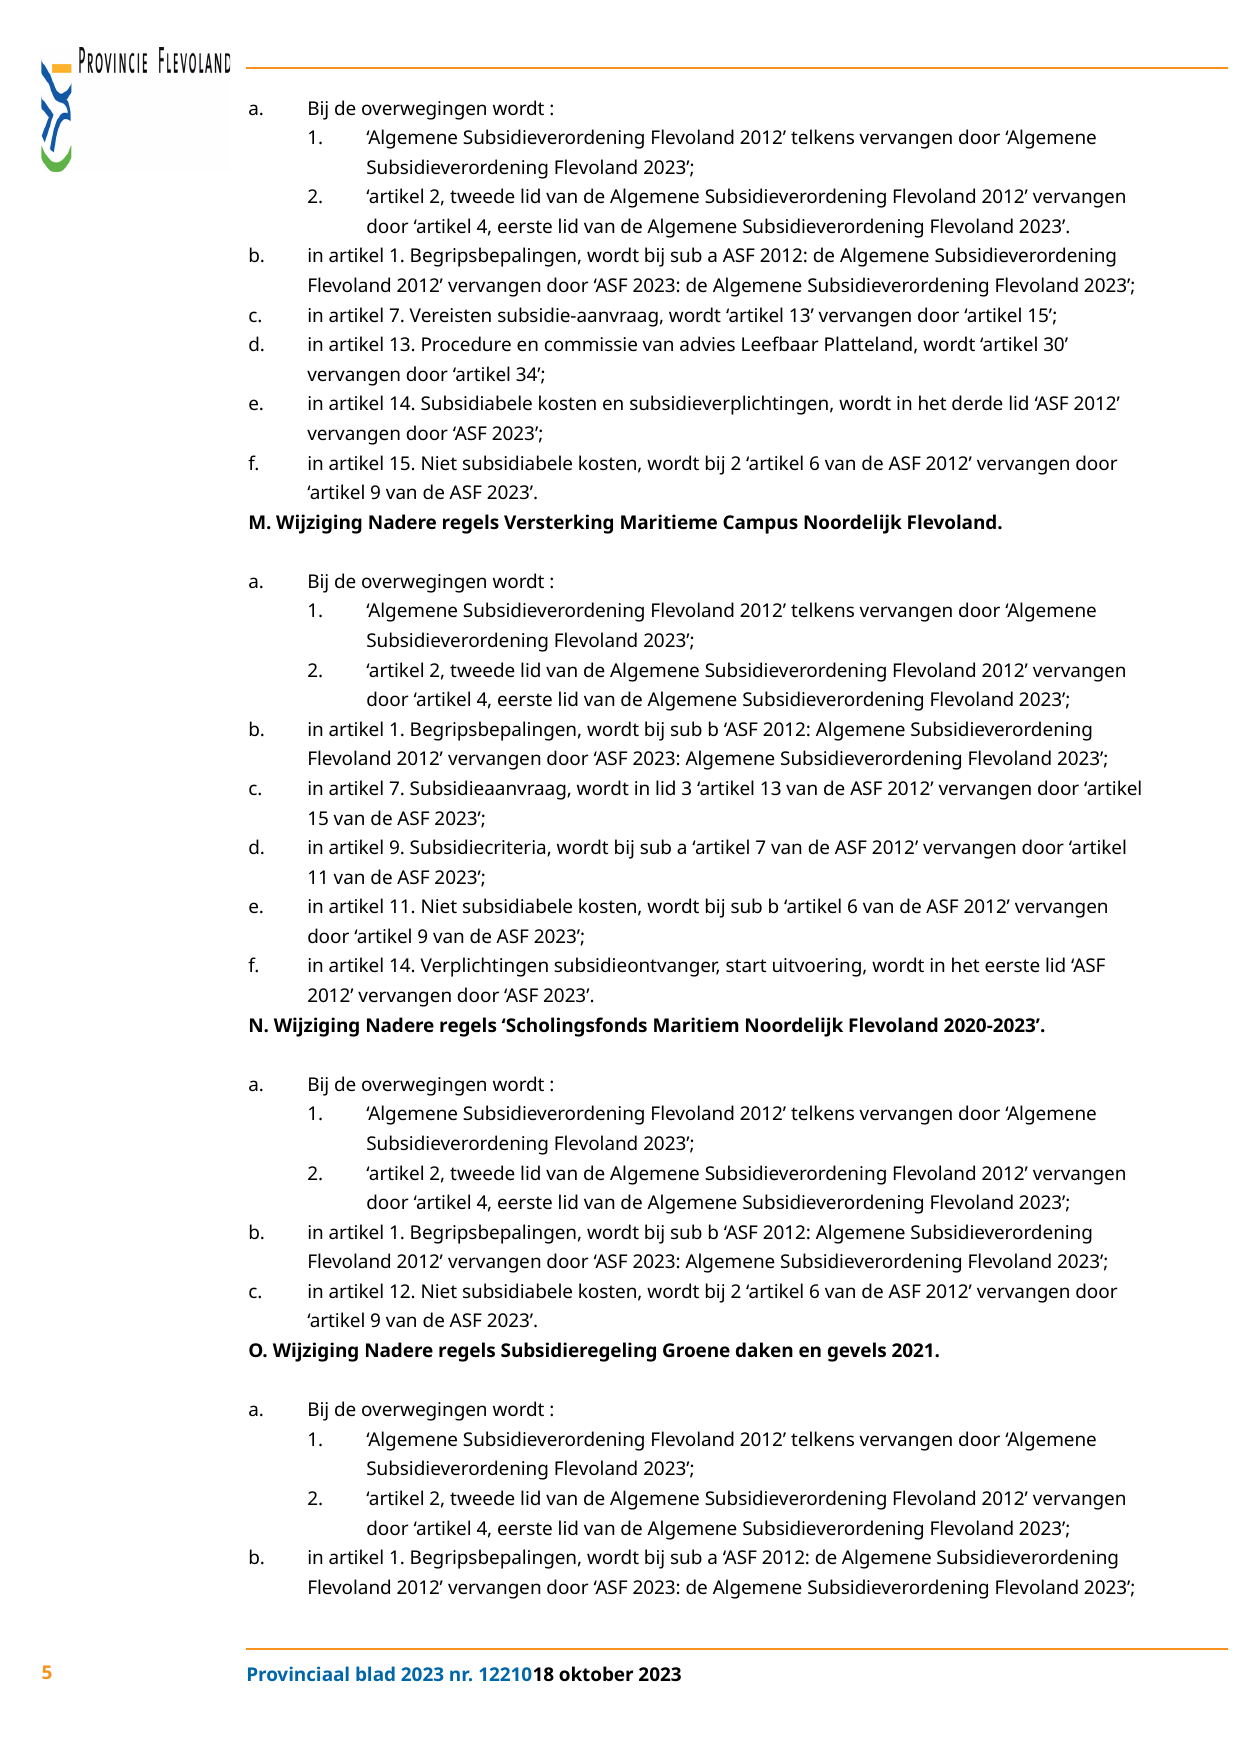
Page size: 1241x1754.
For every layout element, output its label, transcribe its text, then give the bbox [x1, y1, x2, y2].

list in artikel 13. Procedure en commissie van advies Leefbaar Platteland, wordt ‘artikel 30’ vervangen door ‘artikel 34’; [248, 331, 1152, 387]
list Bij de overwegingen wordt : [248, 568, 1152, 594]
text O. Wijziging Nadere regels Subsidieregeling Groene daken en gevels 2021. [248, 1337, 1152, 1363]
list Bij de overwegingen wordt : [248, 95, 1152, 121]
list Bij de overwegingen wordt : [248, 1396, 1152, 1422]
list ‘Algemene Subsidieverordening Flevoland 2012’ telkens vervangen door ‘Algemene Subsidieverordening Flevoland 2023’; [307, 124, 1152, 180]
list in artikel 1. Begripsbepalingen, wordt bij sub a ‘ASF 2012: de Algemene Subsidieverordening Flevoland 2012’ vervangen door ‘ASF 2023: de Algemene Subsidieverordening Flevoland 2023’; [248, 1544, 1152, 1600]
list in artikel 14. Verplichtingen subsidieontvanger, start uitvoering, wordt in het eerste lid ‘ASF 2012’ vervangen door ‘ASF 2023’. [248, 953, 1152, 1008]
list in artikel 11. Niet subsidiabele kosten, wordt bij sub b ‘artikel 6 van de ASF 2012’ vervangen door ‘artikel 9 van de ASF 2023’; [248, 893, 1152, 949]
list ‘artikel 2, tweede lid van de Algemene Subsidieverordening Flevoland 2012’ vervangen door ‘artikel 4, eerste lid van de Algemene Subsidieverordening Flevoland 2023’; [307, 1160, 1152, 1215]
list in artikel 9. Subsidiecriteria, wordt bij sub a ‘artikel 7 van de ASF 2012’ vervangen door ‘artikel 11 van de ASF 2023’; [248, 834, 1152, 890]
list in artikel 12. Niet subsidiabele kosten, wordt bij 2 ‘artikel 6 van de ASF 2012’ vervangen door ‘artikel 9 van de ASF 2023’. [248, 1278, 1152, 1333]
list Bij de overwegingen wordt : [248, 1071, 1152, 1097]
list ‘Algemene Subsidieverordening Flevoland 2012’ telkens vervangen door ‘Algemene Subsidieverordening Flevoland 2023’; [307, 598, 1152, 653]
list ‘artikel 2, tweede lid van de Algemene Subsidieverordening Flevoland 2012’ vervangen door ‘artikel 4, eerste lid van de Algemene Subsidieverordening Flevoland 2023’; [307, 657, 1152, 712]
list in artikel 1. Begripsbepalingen, wordt bij sub b ‘ASF 2012: Algemene Subsidieverordening Flevoland 2012’ vervangen door ‘ASF 2023: Algemene Subsidieverordening Flevoland 2023’; [248, 716, 1152, 771]
text M. Wijziging Nadere regels Versterking Maritieme Campus Noordelijk Flevoland. [248, 509, 1152, 535]
list ‘Algemene Subsidieverordening Flevoland 2012’ telkens vervangen door ‘Algemene Subsidieverordening Flevoland 2023’; [307, 1101, 1152, 1156]
list in artikel 14. Subsidiabele kosten en subsidieverplichtingen, wordt in het derde lid ‘ASF 2012’ vervangen door ‘ASF 2023’; [248, 391, 1152, 446]
list in artikel 7. Vereisten subsidie-aanvraag, wordt ‘artikel 13’ vervangen door ‘artikel 15’; [248, 302, 1152, 328]
list in artikel 1. Begripsbepalingen, wordt bij sub b ‘ASF 2012: Algemene Subsidieverordening Flevoland 2012’ vervangen door ‘ASF 2023: Algemene Subsidieverordening Flevoland 2023’; [248, 1219, 1152, 1274]
text N. Wijziging Nadere regels ‘Scholingsfonds Maritiem Noordelijk Flevoland 2020-2023’. [248, 1012, 1152, 1038]
list ‘artikel 2, tweede lid van de Algemene Subsidieverordening Flevoland 2012’ vervangen door ‘artikel 4, eerste lid van de Algemene Subsidieverordening Flevoland 2023’. [307, 183, 1152, 239]
list in artikel 15. Niet subsidiabele kosten, wordt bij 2 ‘artikel 6 van de ASF 2012’ vervangen door ‘artikel 9 van de ASF 2023’. [248, 450, 1152, 505]
list ‘artikel 2, tweede lid van de Algemene Subsidieverordening Flevoland 2012’ vervangen door ‘artikel 4, eerste lid van de Algemene Subsidieverordening Flevoland 2023’; [307, 1485, 1152, 1541]
list in artikel 7. Subsidieaanvraag, wordt in lid 3 ‘artikel 13 van de ASF 2012’ vervangen door ‘artikel 15 van de ASF 2023’; [248, 775, 1152, 831]
picture [41, 47, 231, 172]
list in artikel 1. Begripsbepalingen, wordt bij sub a ASF 2012: de Algemene Subsidieverordening Flevoland 2012’ vervangen door ‘ASF 2023: de Algemene Subsidieverordening Flevoland 2023’; [248, 243, 1152, 298]
list ‘Algemene Subsidieverordening Flevoland 2012’ telkens vervangen door ‘Algemene Subsidieverordening Flevoland 2023’; [307, 1426, 1152, 1481]
